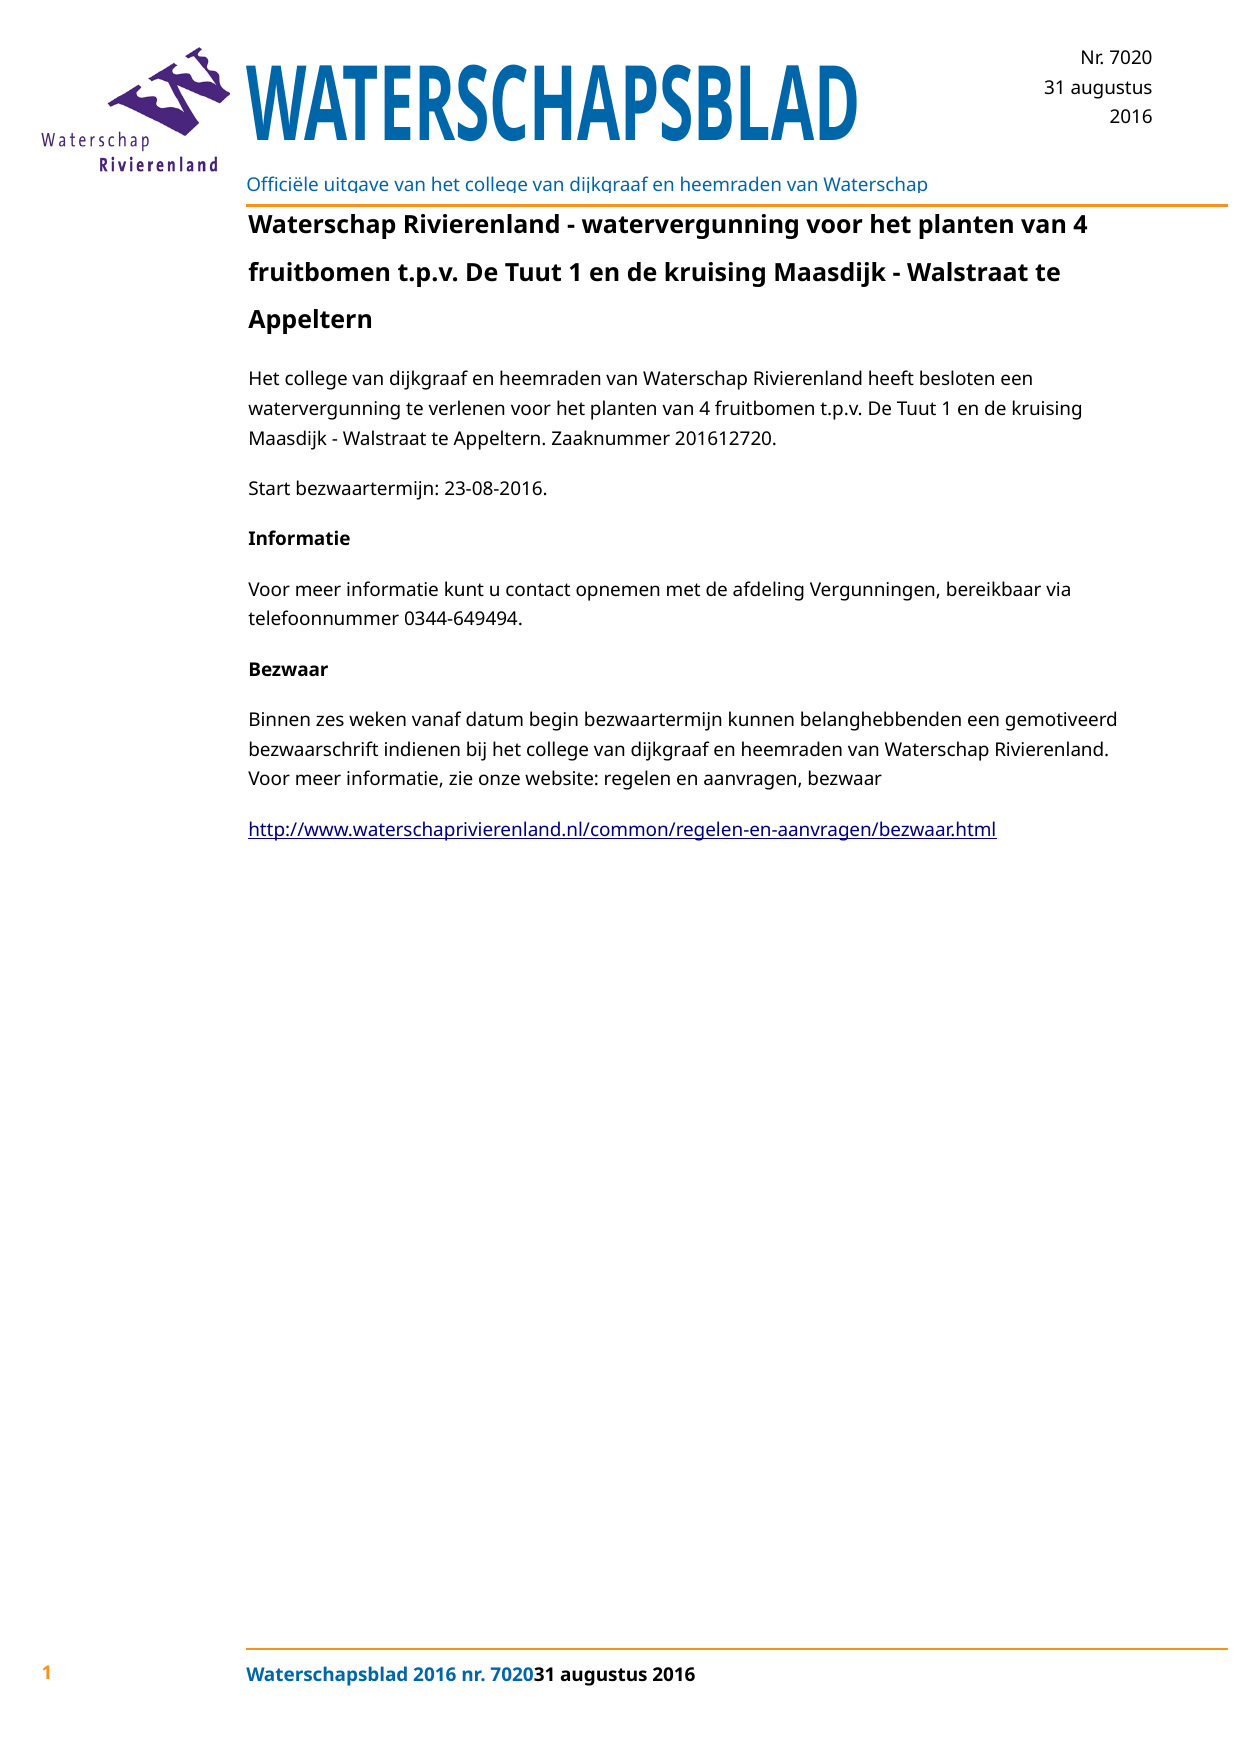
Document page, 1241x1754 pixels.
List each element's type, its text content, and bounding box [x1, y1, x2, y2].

text Het college van dijkgraaf en heemraden van Waterschap Rivierenland heeft besloten een watervergunning te verlenen voor het planten van 4 fruitbomen t.p.v. De Tuut 1 en de kruising Maasdijk - Walstraat te Appeltern. Zaaknummer 201612720. [248, 366, 1152, 450]
text Voor meer informatie kunt u contact opnemen met de afdeling Vergunningen, bereikbaar via telefoonnummer 0344-649494. [248, 576, 1152, 631]
text Bezwaar [248, 656, 1152, 682]
text Informatie [248, 526, 1152, 551]
text Start bezwaartermijn: 23-08-2016. [248, 475, 1152, 501]
picture [41, 47, 231, 172]
text Binnen zes weken vanaf datum begin bezwaartermijn kunnen belanghebbenden een gemotiveerd bezwaarschrift indienen bij het college van dijkgraaf en heemraden van Waterschap Rivierenland. Voor meer informatie, zie onze website: regelen en aanvragen, bezwaar [248, 706, 1152, 791]
text http://www.waterschaprivierenland.nl/common/regelen-en-aanvragen/bezwaar.html [248, 816, 1152, 842]
text Waterschap Rivierenland - watervergunning voor het planten van 4 fruitbomen t.p.v. De Tuut 1 en de kruising Maasdijk - Walstraat te Appeltern [248, 207, 1152, 336]
